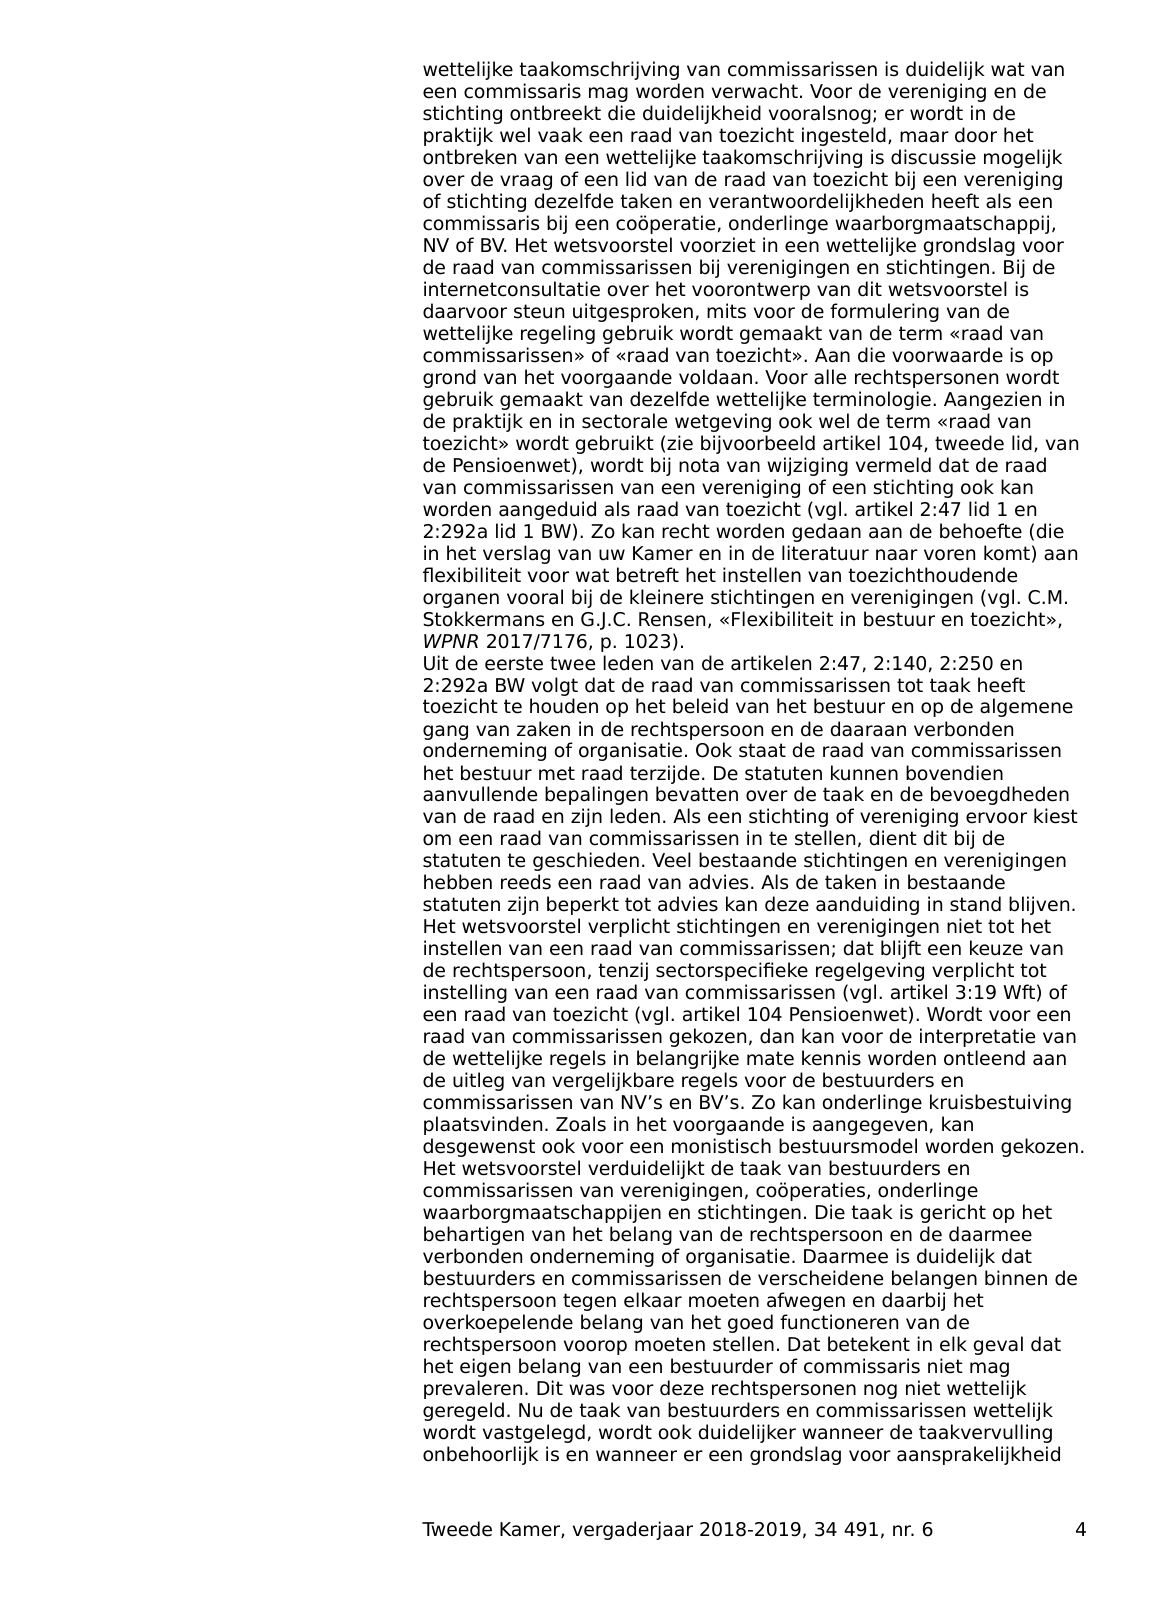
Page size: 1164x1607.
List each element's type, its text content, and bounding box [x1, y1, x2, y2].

text Het wetsvoorstel verduidelijkt de taak van bestuurders en commissarissen van verenigingen, coöperaties, onderlinge waarborgmaatschappijen en stichtingen. Die taak is gericht op het behartigen van het belang van de rechtspersoon en de daarmee verbonden onderneming of organisatie. Daarmee is duidelijk dat bestuurders en commissarissen de verscheidene belangen binnen de rechtspersoon tegen elkaar moeten afwegen en daarbij het overkoepelende belang van het goed functioneren van de rechtspersoon voorop moeten stellen. Dat betekent in elk geval dat het eigen belang van een bestuurder of commissaris niet mag prevaleren. Dit was voor deze rechtspersonen nog niet wettelijk geregeld. Nu de taak van bestuurders en commissarissen wettelijk wordt vastgelegd, wordt ook duidelijker wanneer de taakvervulling onbehoorlijk is en wanneer er een grondslag voor aansprakelijkheid [422, 1158, 1087, 1466]
text Uit de eerste twee leden van de artikelen 2:47, 2:140, 2:250 en 2:292a BW volgt dat de raad van commissarissen tot taak heeft toezicht te houden op het beleid van het bestuur en op de algemene gang van zaken in de rechtspersoon en de daaraan verbonden onderneming of organisatie. Ook staat de raad van commissarissen het bestuur met raad terzijde. De statuten kunnen bovendien aanvullende bepalingen bevatten over de taak en de bevoegdheden van de raad en zijn leden. Als een stichting of vereniging ervoor kiest om een raad van commissarissen in te stellen, dient dit bij de statuten te geschieden. Veel bestaande stichtingen en verenigingen hebben reeds een raad van advies. Als de taken in bestaande statuten zijn beperkt tot advies kan deze aanduiding in stand blijven. Het wetsvoorstel verplicht stichtingen en verenigingen niet tot het instellen van een raad van commissarissen; dat blijft een keuze van de rechtspersoon, tenzij sectorspecifieke regelgeving verplicht tot instelling van een raad van commissarissen (vgl. artikel 3:19 Wft) of een raad van toezicht (vgl. artikel 104 Pensioenwet). Wordt voor een raad van commissarissen gekozen, dan kan voor de interpretatie van de wettelijke regels in belangrijke mate kennis worden ontleend aan de uitleg van vergelijkbare regels voor de bestuurders en commissarissen van NV’s en BV’s. Zo kan onderlinge kruisbestuiving plaatsvinden. Zoals in het voorgaande is aangegeven, kan desgewenst ook voor een monistisch bestuursmodel worden gekozen. [422, 652, 1087, 1158]
text wettelijke taakomschrijving van commissarissen is duidelijk wat van een commissaris mag worden verwacht. Voor de vereniging en de stichting ontbreekt die duidelijkheid vooralsnog; er wordt in de praktijk wel vaak een raad van toezicht ingesteld, maar door het ontbreken van een wettelijke taakomschrijving is discussie mogelijk over de vraag of een lid van de raad van toezicht bij een vereniging of stichting dezelfde taken en verantwoordelijkheden heeft als een commissaris bij een coöperatie, onderlinge waarborgmaatschappij, NV of BV. Het wetsvoorstel voorziet in een wettelijke grondslag voor de raad van commissarissen bij verenigingen en stichtingen. Bij de internetconsultatie over het voorontwerp van dit wetsvoorstel is daarvoor steun uitgesproken, mits voor de formulering van de wettelijke regeling gebruik wordt gemaakt van de term «raad van commissarissen» of «raad van toezicht». Aan die voorwaarde is op grond van het voorgaande voldaan. Voor alle rechtspersonen wordt gebruik gemaakt van dezelfde wettelijke terminologie. Aangezien in de praktijk en in sectorale wetgeving ook wel de term «raad van toezicht» wordt gebruikt (zie bijvoorbeeld artikel 104, tweede lid, van de Pensioenwet), wordt bij nota van wijziging vermeld dat de raad van commissarissen van een vereniging of een stichting ook kan worden aangeduid als raad van toezicht (vgl. artikel 2:47 lid 1 en 2:292a lid 1 BW). Zo kan recht worden gedaan aan de behoefte (die in het verslag van uw Kamer en in de literatuur naar voren komt) aan flexibiliteit voor wat betreft het instellen van toezichthoudende organen vooral bij de kleinere stichtingen en verenigingen (vgl. C.M. Stokkermans en G.J.C. Rensen, «Flexibiliteit in bestuur en toezicht», WPNR 2017/7176, p. 1023). [422, 59, 1087, 652]
